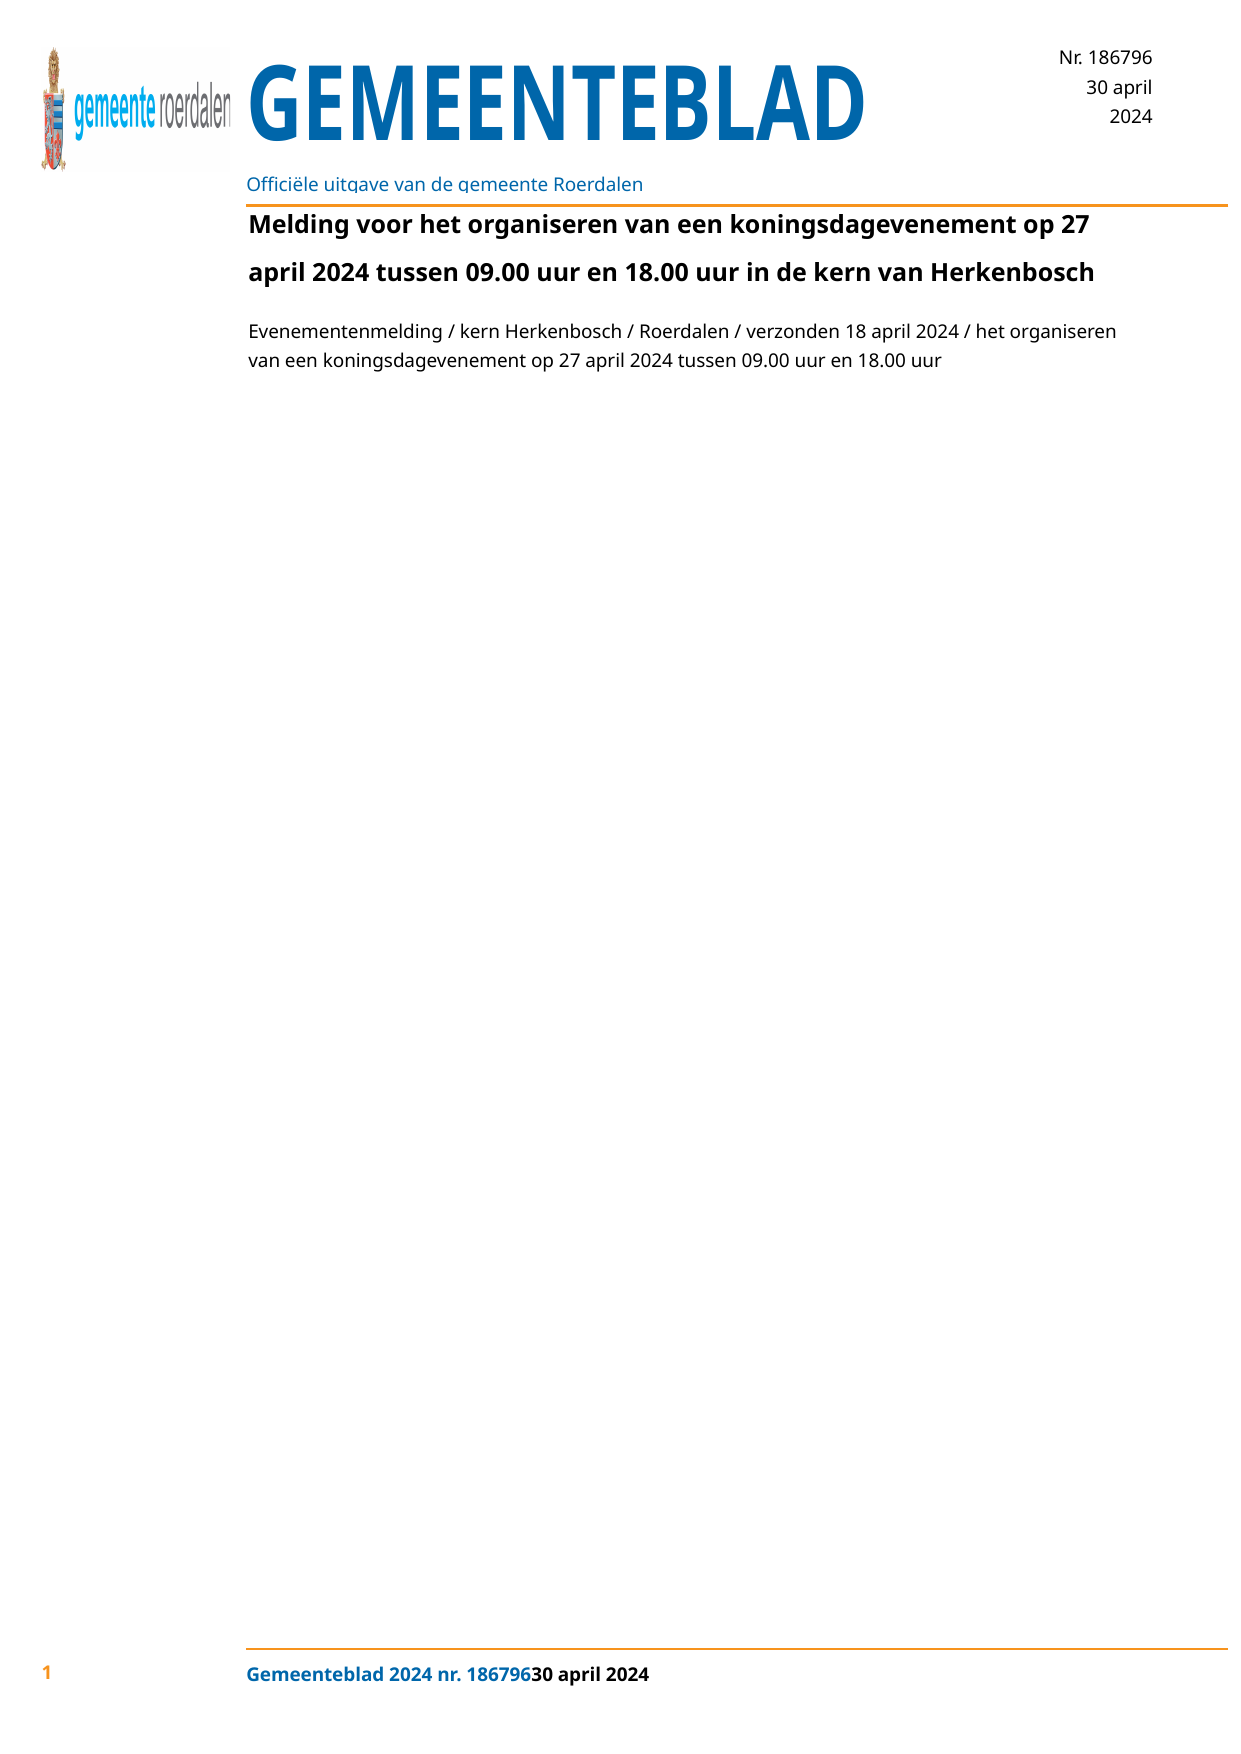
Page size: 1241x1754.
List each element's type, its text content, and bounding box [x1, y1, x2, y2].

text Melding voor het organiseren van een koningsdagevenement op 27 april 2024 tussen 09.00 uur en 18.00 uur in de kern van Herkenbosch [248, 207, 1152, 288]
text Evenementenmelding / kern Herkenbosch / Roerdalen / verzonden 18 april 2024 / het organiseren van een koningsdagevenement op 27 april 2024 tussen 09.00 uur en 18.00 uur [248, 318, 1152, 373]
picture [41, 47, 231, 172]
